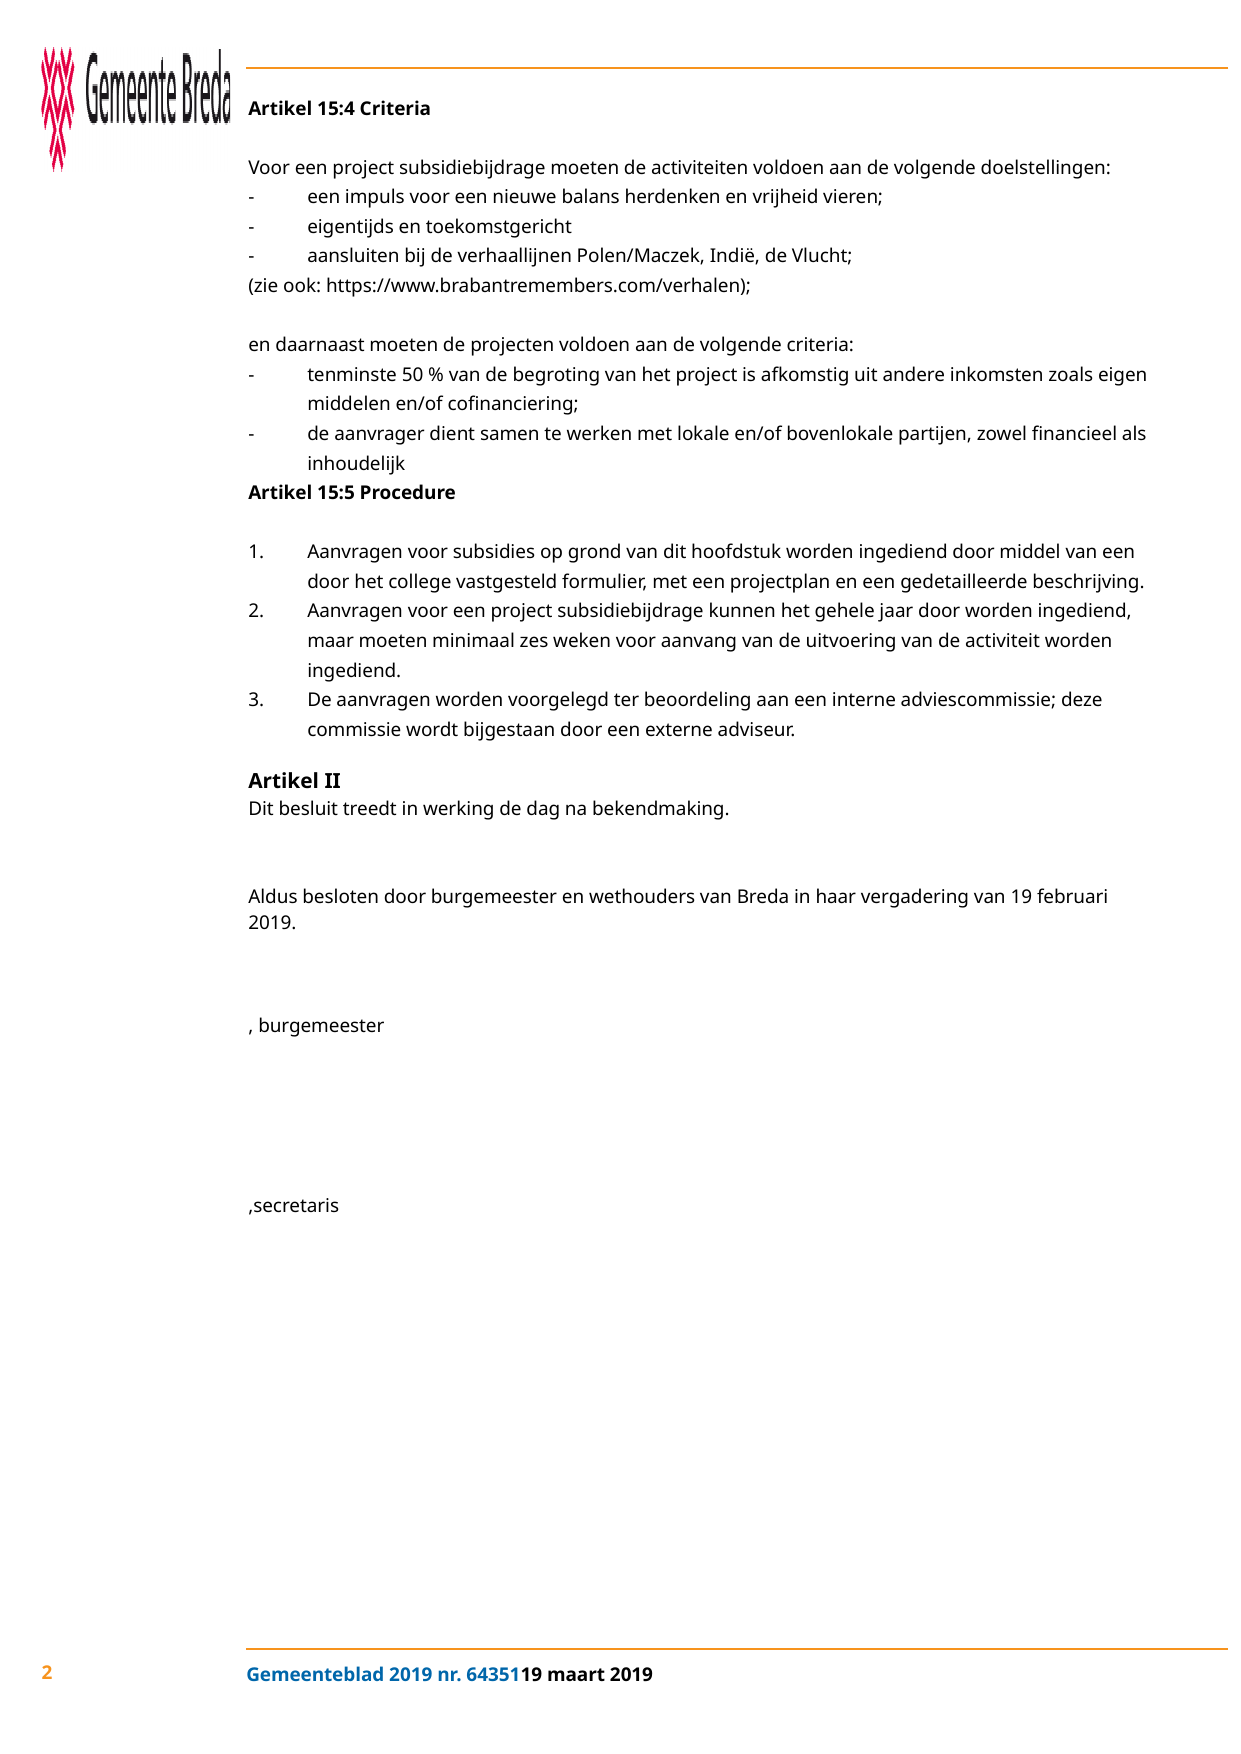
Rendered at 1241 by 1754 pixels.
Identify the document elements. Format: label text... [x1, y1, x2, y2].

picture [41, 47, 231, 172]
list aansluiten bij de verhaallijnen Polen/Maczek, Indië, de Vlucht; [248, 243, 1152, 268]
text Voor een project subsidiebijdrage moeten de activiteiten voldoen aan de volgende doelstellingen: [248, 154, 1152, 180]
list Aanvragen voor subsidies op grond van dit hoofdstuk worden ingediend door middel van een door het college vastgesteld formulier, met een projectplan en een gedetailleerde beschrijving. [248, 538, 1152, 594]
text Artikel 15:4 Criteria [248, 95, 1152, 121]
list De aanvragen worden voorgelegd ter beoordeling aan een interne adviescommissie; deze commissie wordt bijgestaan door een externe adviseur. [248, 686, 1152, 742]
text Aldus besloten door burgemeester en wethouders van Breda in haar vergadering van 19 februari 2019. [248, 884, 1152, 935]
list Aanvragen voor een project subsidiebijdrage kunnen het gehele jaar door worden ingediend, maar moeten minimaal zes weken voor aanvang van de uitvoering van de activiteit worden ingediend. [248, 598, 1152, 683]
text Artikel II [248, 766, 1152, 795]
text Artikel 15:5 Procedure [248, 479, 1152, 505]
list tenminste 50 % van de begroting van het project is afkomstig uit andere inkomsten zoals eigen middelen en/of cofinanciering; [248, 361, 1152, 416]
text (zie ook: https://www.brabantremembers.com/verhalen); [248, 272, 1152, 298]
list een impuls voor een nieuwe balans herdenken en vrijheid vieren; [248, 183, 1152, 209]
text ,secretaris [248, 1192, 1152, 1218]
text , burgemeester [248, 1012, 1152, 1038]
list de aanvrager dient samen te werken met lokale en/of bovenlokale partijen, zowel financieel als inhoudelijk [248, 420, 1152, 476]
text en daarnaast moeten de projecten voldoen aan de volgende criteria: [248, 331, 1152, 357]
list eigentijds en toekomstgericht [248, 213, 1152, 239]
text Dit besluit treedt in werking de dag na bekendmaking. [248, 795, 1152, 821]
